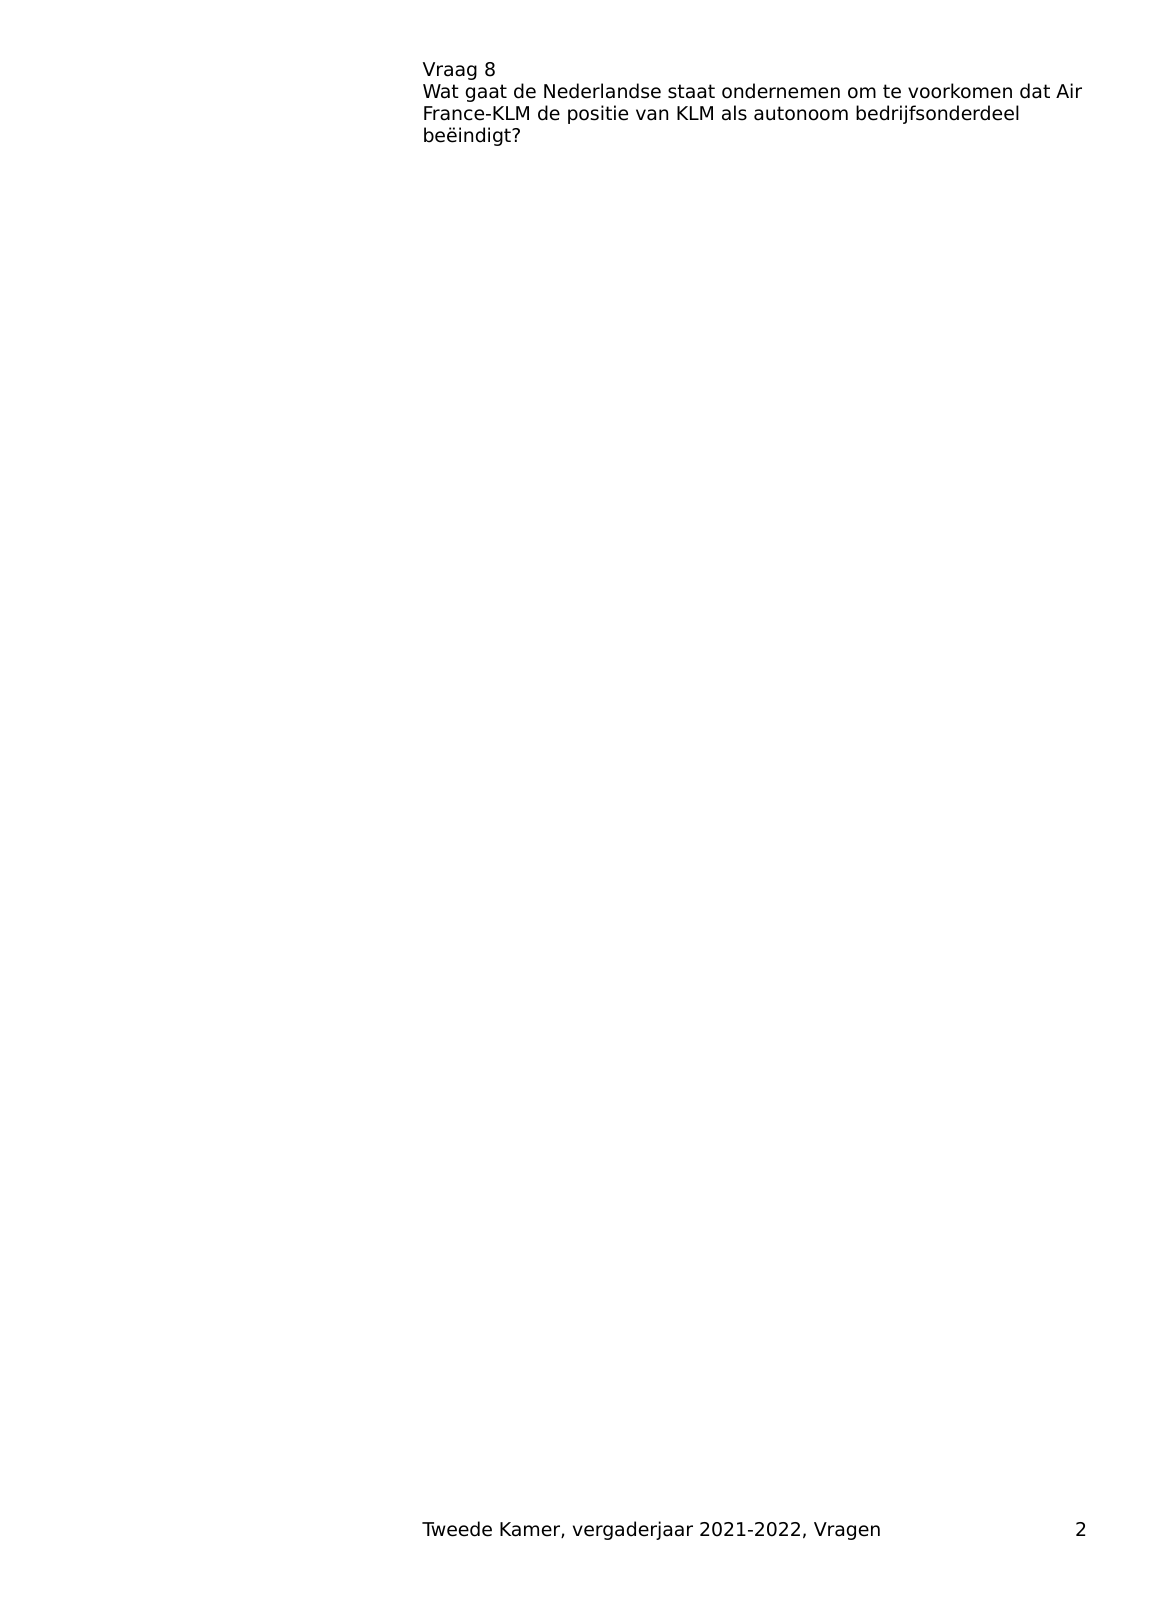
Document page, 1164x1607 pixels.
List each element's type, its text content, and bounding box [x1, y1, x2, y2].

text Vraag 8 [422, 59, 1087, 81]
text Wat gaat de Nederlandse staat ondernemen om te voorkomen dat Air France-KLM de positie van KLM als autonoom bedrijfsonderdeel beëindigt? [422, 81, 1087, 147]
